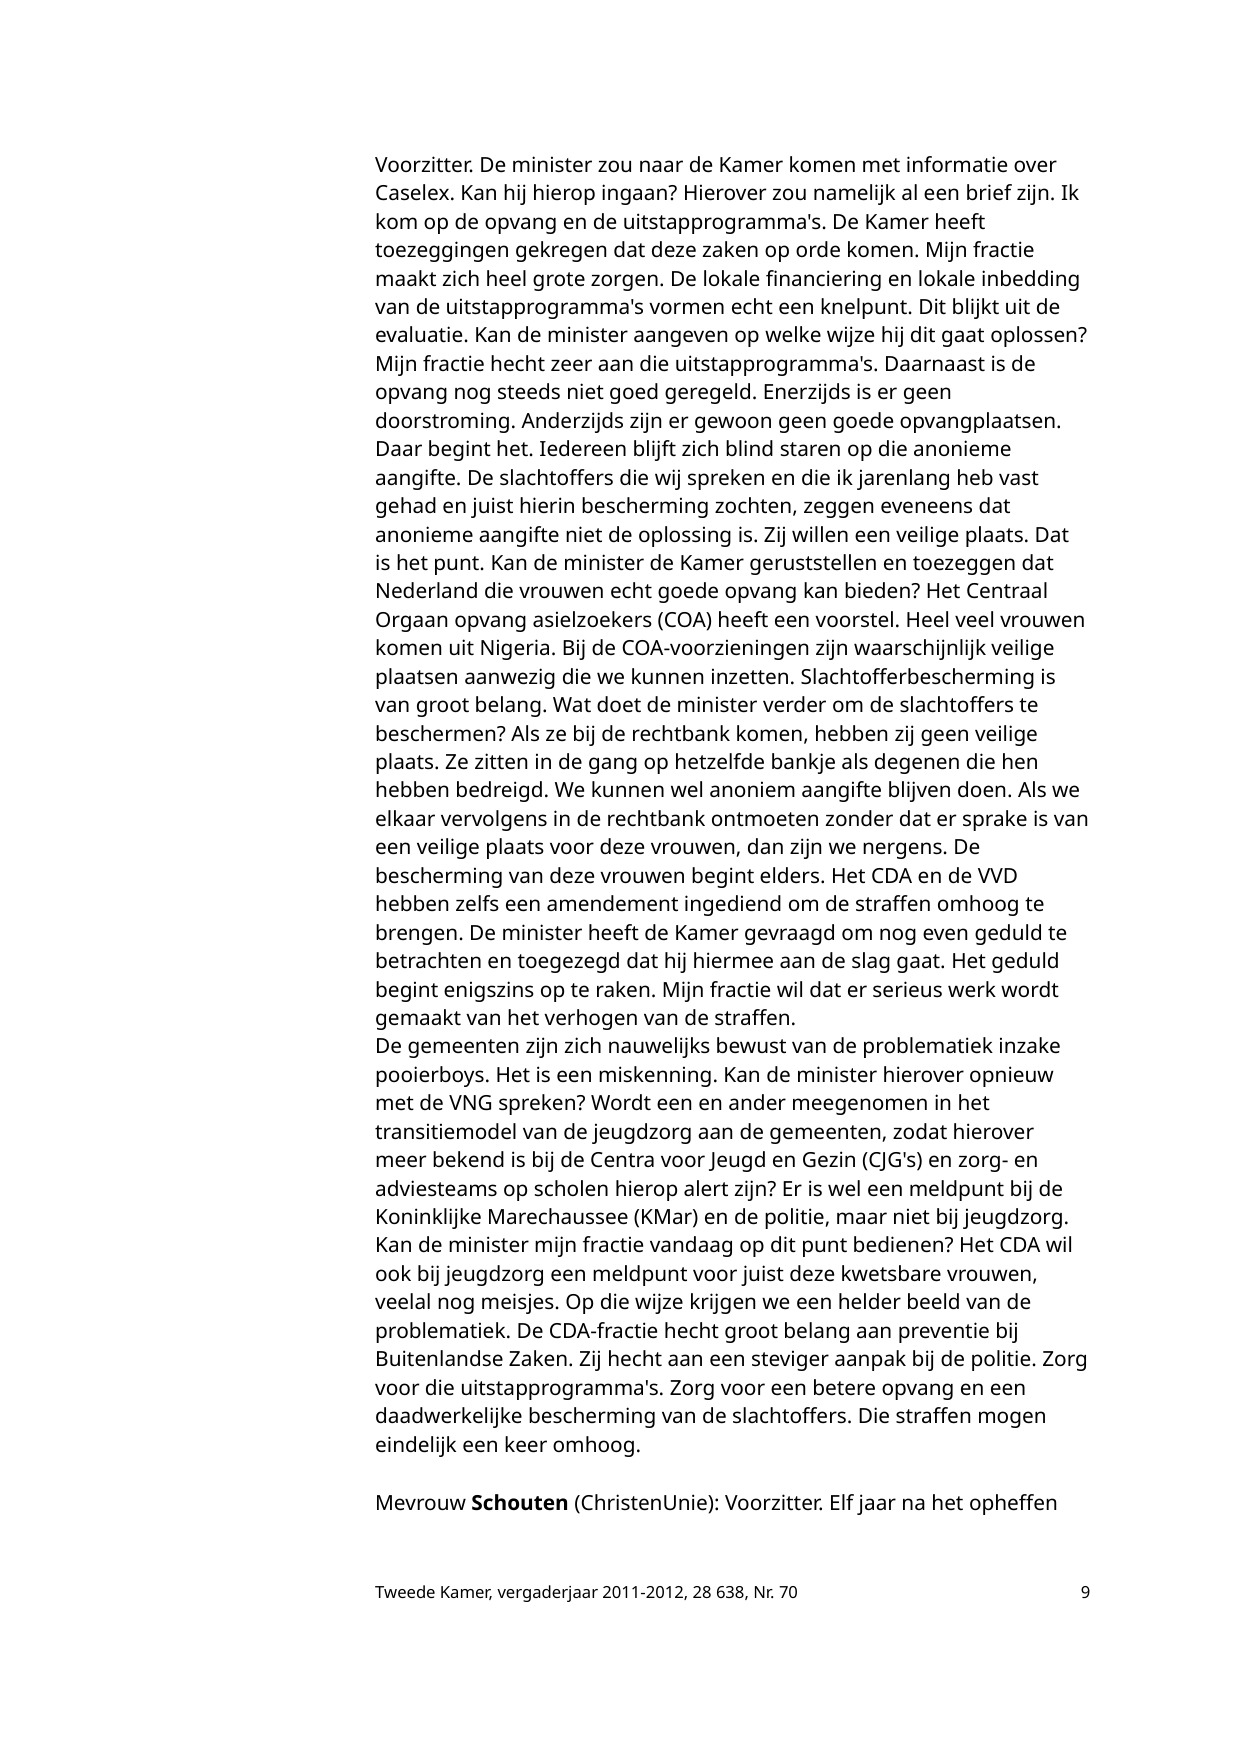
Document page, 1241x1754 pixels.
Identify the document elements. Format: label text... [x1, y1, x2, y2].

text Voorzitter. De minister zou naar de Kamer komen met informatie over Caselex. Kan hij hierop ingaan? Hierover zou namelijk al een brief zijn. Ik kom op de opvang en de uitstapprogramma's. De Kamer heeft toezeggingen gekregen dat deze zaken op orde komen. Mijn fractie maakt zich heel grote zorgen. De lokale financiering en lokale inbedding van de uitstapprogramma's vormen echt een knelpunt. Dit blijkt uit de evaluatie. Kan de minister aangeven op welke wijze hij dit gaat oplossen? Mijn fractie hecht zeer aan die uitstapprogramma's. Daarnaast is de opvang nog steeds niet goed geregeld. Enerzijds is er geen doorstroming. Anderzijds zijn er gewoon geen goede opvangplaatsen. Daar begint het. Iedereen blijft zich blind staren op die anonieme aangifte. De slachtoffers die wij spreken en die ik jarenlang heb vast gehad en juist hierin bescherming zochten, zeggen eveneens dat anonieme aangifte niet de oplossing is. Zij willen een veilige plaats. Dat is het punt. Kan de minister de Kamer geruststellen en toezeggen dat Nederland die vrouwen echt goede opvang kan bieden? Het Centraal Orgaan opvang asielzoekers (COA) heeft een voorstel. Heel veel vrouwen komen uit Nigeria. Bij de COA-voorzieningen zijn waarschijnlijk veilige plaatsen aanwezig die we kunnen inzetten. Slachtofferbescherming is van groot belang. Wat doet de minister verder om de slachtoffers te beschermen? Als ze bij de rechtbank komen, hebben zij geen veilige plaats. Ze zitten in de gang op hetzelfde bankje als degenen die hen hebben bedreigd. We kunnen wel anoniem aangifte blijven doen. Als we elkaar vervolgens in de rechtbank ontmoeten zonder dat er sprake is van een veilige plaats voor deze vrouwen, dan zijn we nergens. De bescherming van deze vrouwen begint elders. Het CDA en de VVD hebben zelfs een amendement ingediend om de straffen omhoog te brengen. De minister heeft de Kamer gevraagd om nog even geduld te betrachten en toegezegd dat hij hiermee aan de slag gaat. Het geduld begint enigszins op te raken. Mijn fractie wil dat er serieus werk wordt gemaakt van het verhogen van de straffen. [375, 150, 1090, 1032]
text Mevrouw Schouten (ChristenUnie): Voorzitter. Elf jaar na het opheffen [375, 1488, 1090, 1517]
text De gemeenten zijn zich nauwelijks bewust van de problematiek inzake pooierboys. Het is een miskenning. Kan de minister hierover opnieuw met de VNG spreken? Wordt een en ander meegenomen in het transitiemodel van de jeugdzorg aan de gemeenten, zodat hierover meer bekend is bij de Centra voor Jeugd en Gezin (CJG's) en zorg- en adviesteams op scholen hierop alert zijn? Er is wel een meldpunt bij de Koninklijke Marechaussee (KMar) en de politie, maar niet bij jeugdzorg. Kan de minister mijn fractie vandaag op dit punt bedienen? Het CDA wil ook bij jeugdzorg een meldpunt voor juist deze kwetsbare vrouwen, veelal nog meisjes. Op die wijze krijgen we een helder beeld van de problematiek. De CDA-fractie hecht groot belang aan preventie bij Buitenlandse Zaken. Zij hecht aan een steviger aanpak bij de politie. Zorg voor die uitstapprogramma's. Zorg voor een betere opvang en een daadwerkelijke bescherming van de slachtoffers. Die straffen mogen eindelijk een keer omhoog. [375, 1032, 1090, 1458]
